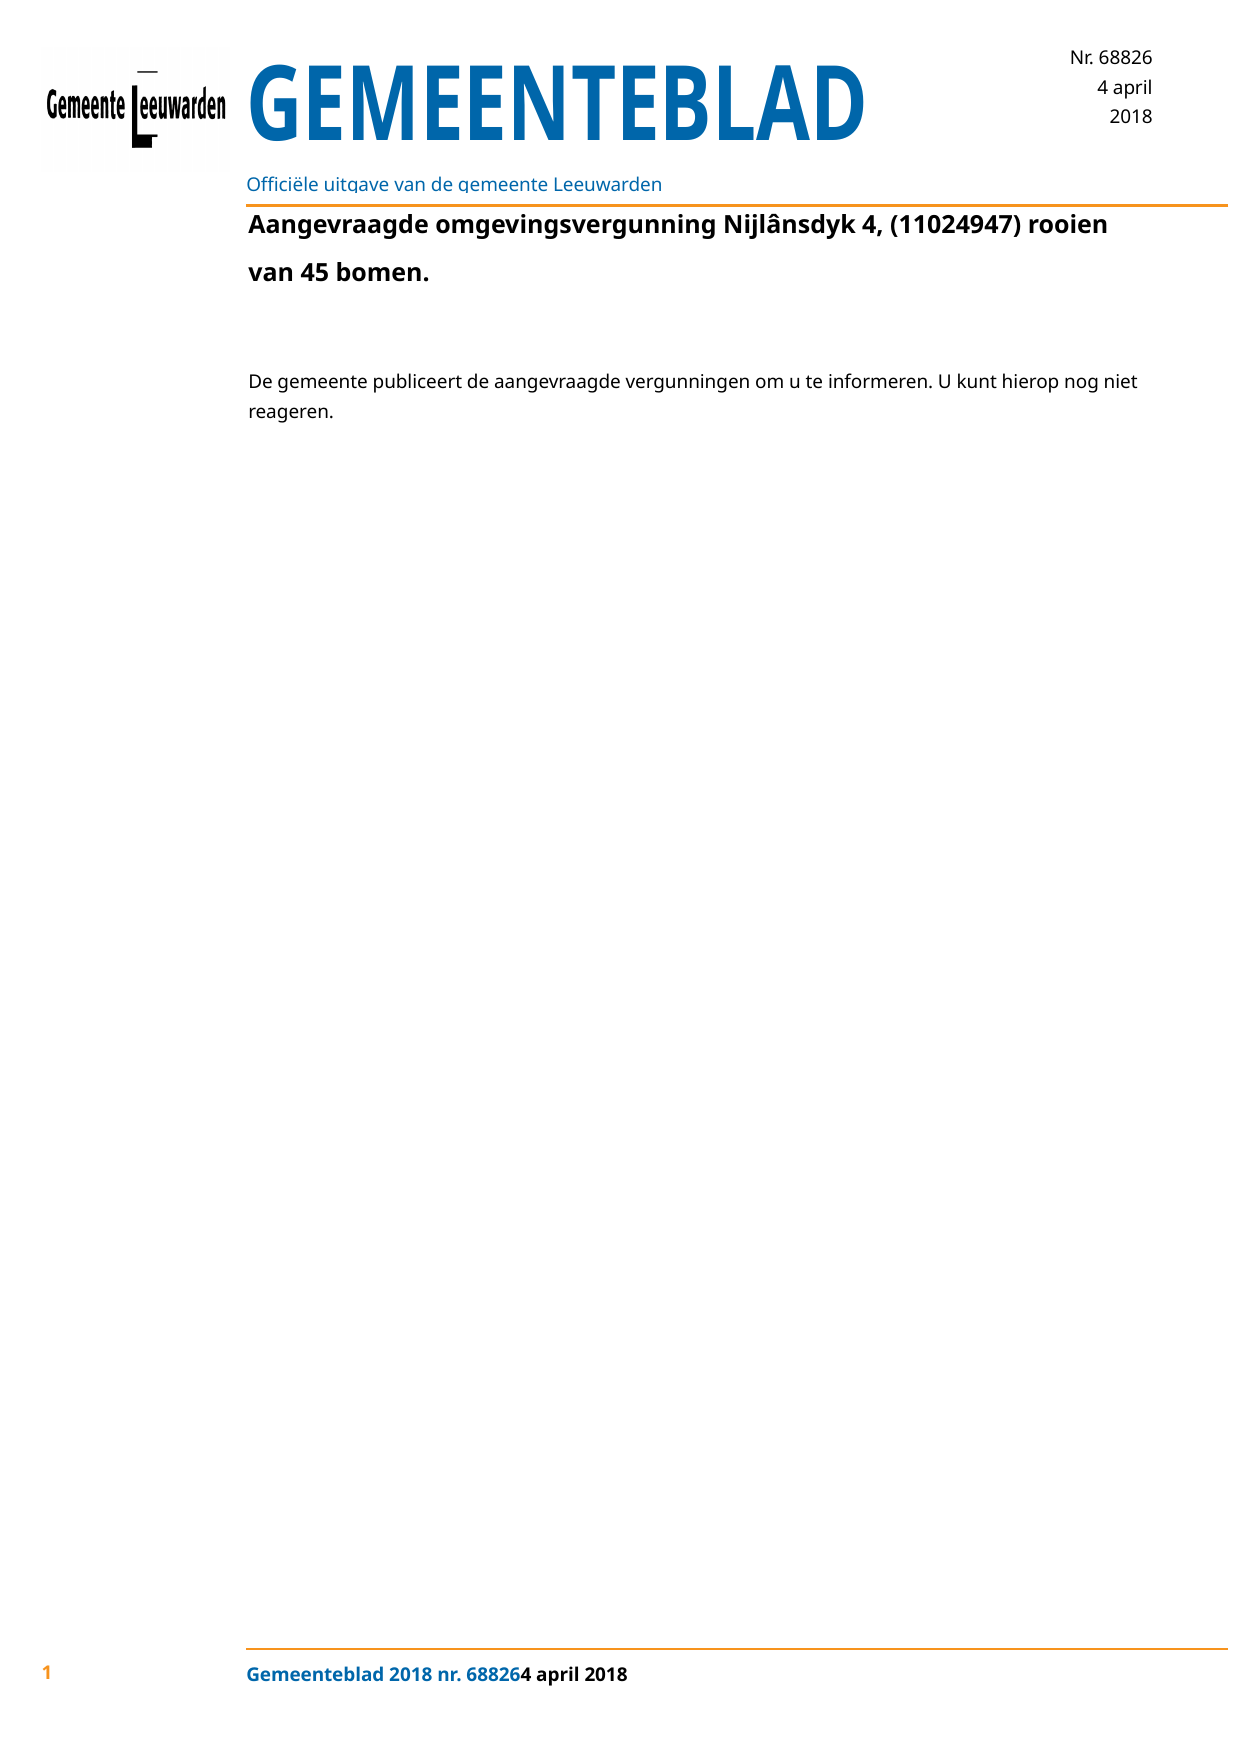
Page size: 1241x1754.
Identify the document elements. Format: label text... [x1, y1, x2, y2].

text Aangevraagde omgevingsvergunning Nijlânsdyk 4, (11024947) rooien van 45 bomen. [248, 207, 1152, 288]
picture [41, 47, 231, 172]
text De gemeente publiceert de aangevraagde vergunningen om u te informeren. U kunt hierop nog niet reageren. [248, 368, 1152, 424]
